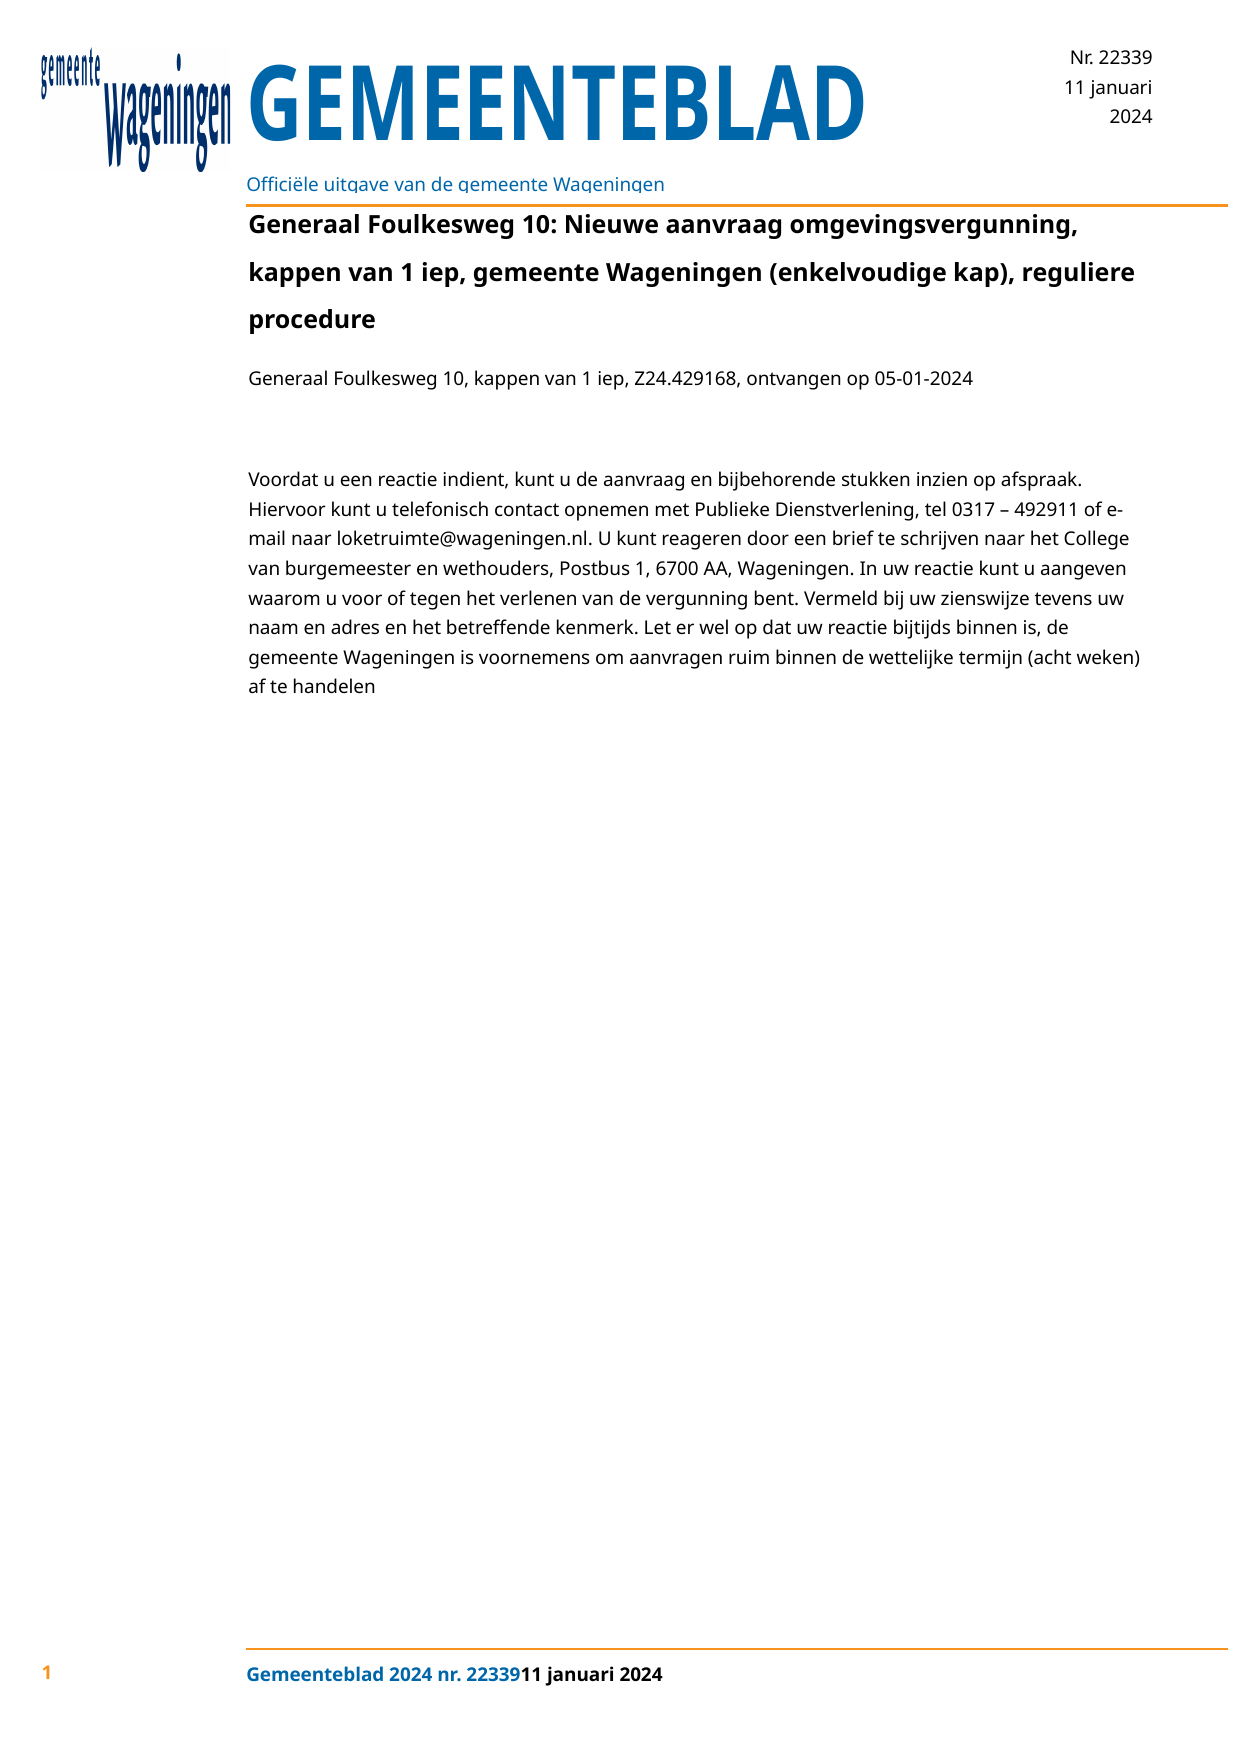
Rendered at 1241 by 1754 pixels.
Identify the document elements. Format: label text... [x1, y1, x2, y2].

picture [41, 47, 231, 172]
text Voordat u een reactie indient, kunt u de aanvraag en bijbehorende stukken inzien op afspraak. Hiervoor kunt u telefonisch contact opnemen met Publieke Dienstverlening, tel 0317 – 492911 of e-mail naar loketruimte@wageningen.nl. U kunt reageren door een brief te schrijven naar het College van burgemeester en wethouders, Postbus 1, 6700 AA, Wageningen. In uw reactie kunt u aangeven waarom u voor of tegen het verlenen van de vergunning bent. Vermeld bij uw zienswijze tevens uw naam en adres en het betreffende kenmerk. Let er wel op dat uw reactie bijtijds binnen is, de gemeente Wageningen is voornemens om aanvragen ruim binnen de wettelijke termijn (acht weken) af te handelen [248, 466, 1152, 699]
text Generaal Foulkesweg 10, kappen van 1 iep, Z24.429168, ontvangen op 05-01-2024 [248, 366, 1152, 391]
text Generaal Foulkesweg 10: Nieuwe aanvraag omgevingsvergunning, kappen van 1 iep, gemeente Wageningen (enkelvoudige kap), reguliere procedure [248, 207, 1152, 336]
